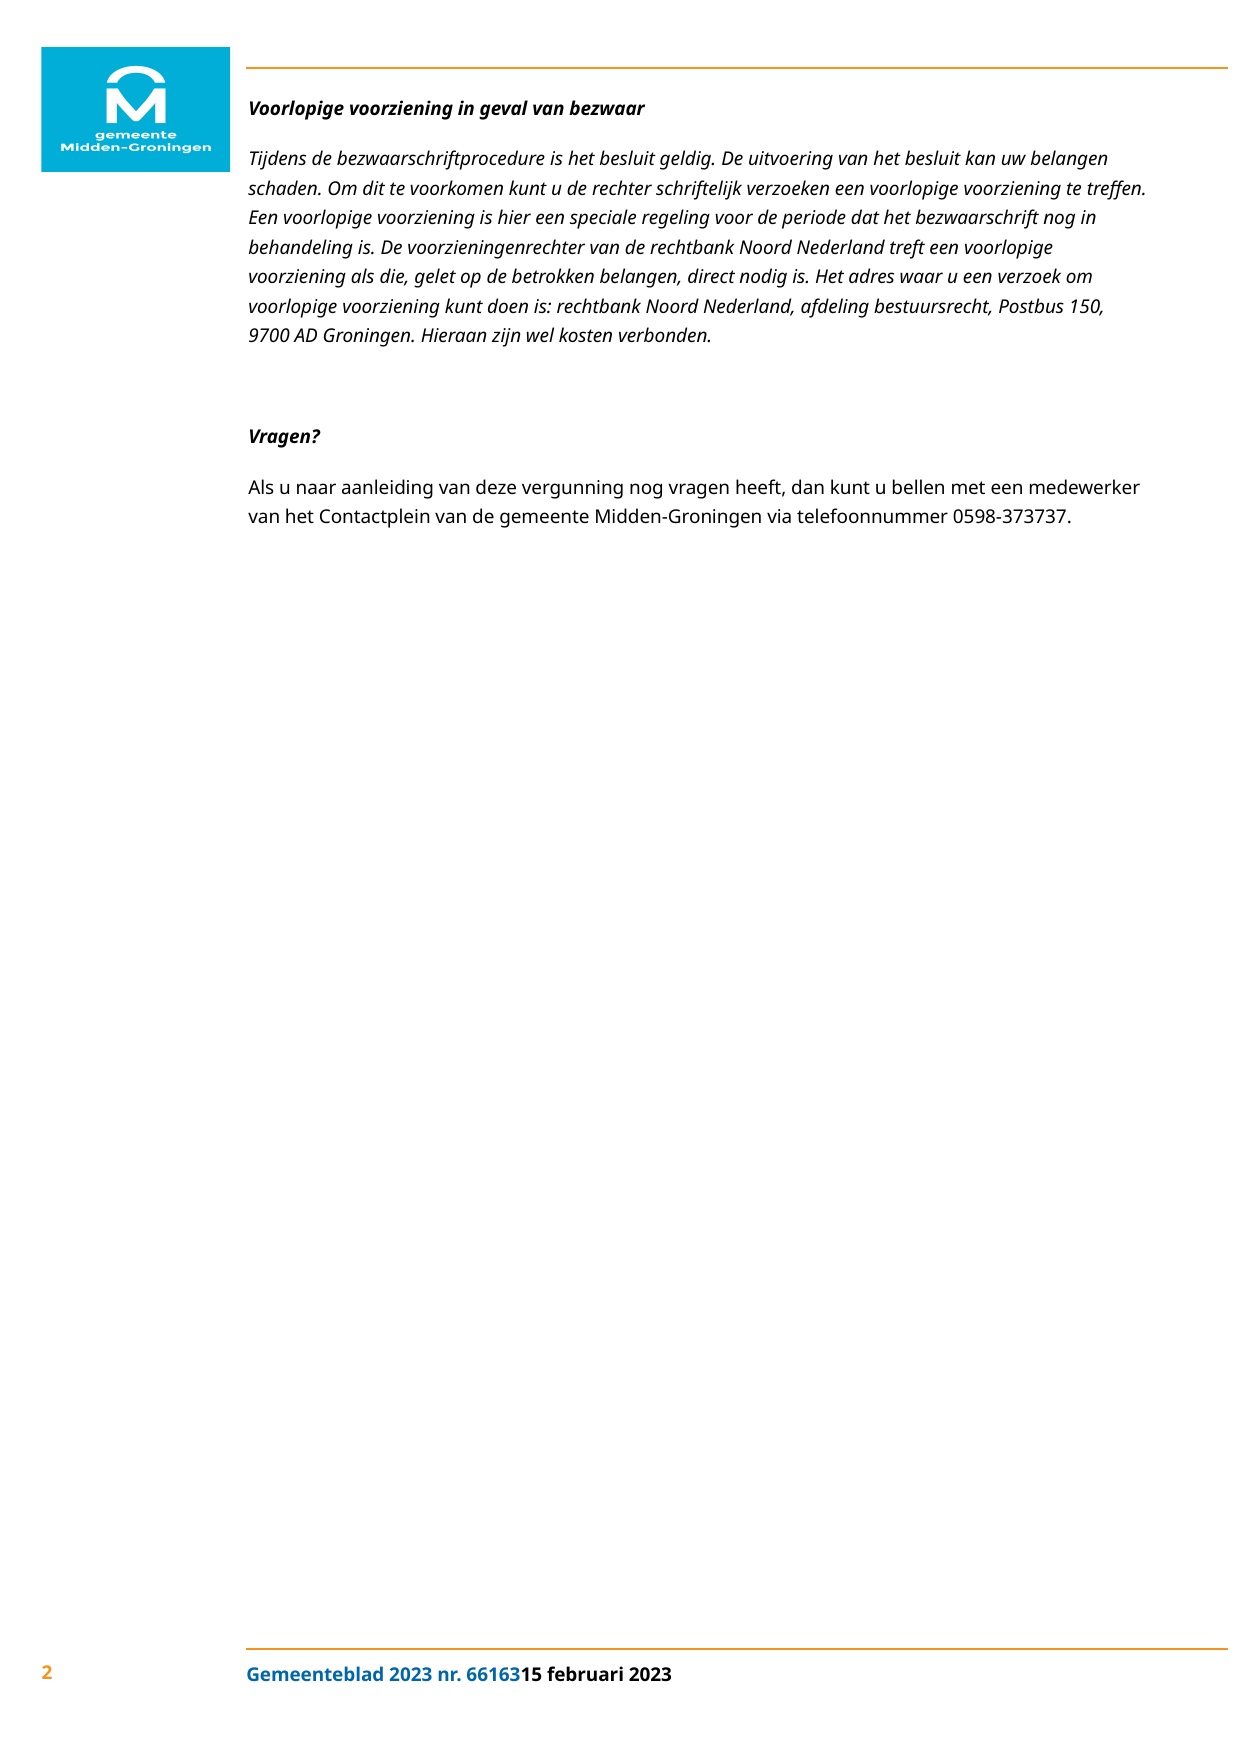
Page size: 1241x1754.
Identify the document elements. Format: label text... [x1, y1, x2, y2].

text Vragen? [248, 423, 1152, 449]
picture [107, 89, 165, 122]
text Tijdens de bezwaarschriftprocedure is het besluit geldig. De uitvoering van het besluit kan uw belangen schaden. Om dit te voorkomen kunt u de rechter schriftelijk verzoeken een voorlopige voorziening te treffen. Een voorlopige voorziening is hier een speciale regeling voor de periode dat het bezwaarschrift nog in behandeling is. De voorzieningenrechter van de rechtbank Noord Nederland treft een voorlopige voorziening als die, gelet op de betrokken belangen, direct nodig is. Het adres waar u een verzoek om voorlopige voorziening kunt doen is: rechtbank Noord Nederland, afdeling bestuursrecht, Postbus 150, 9700 AD Groningen. Hieraan zijn wel kosten verbonden. [248, 145, 1152, 348]
picture [108, 66, 164, 82]
text Als u naar aanleiding van deze vergunning nog vragen heeft, dan kunt u bellen met een medewerker van het Contactplein van de gemeente Midden-Groningen via telefoonnummer 0598-373737. [248, 474, 1152, 529]
picture [184, 146, 190, 153]
text Voorlopige voorziening in geval van bezwaar [248, 95, 1152, 121]
